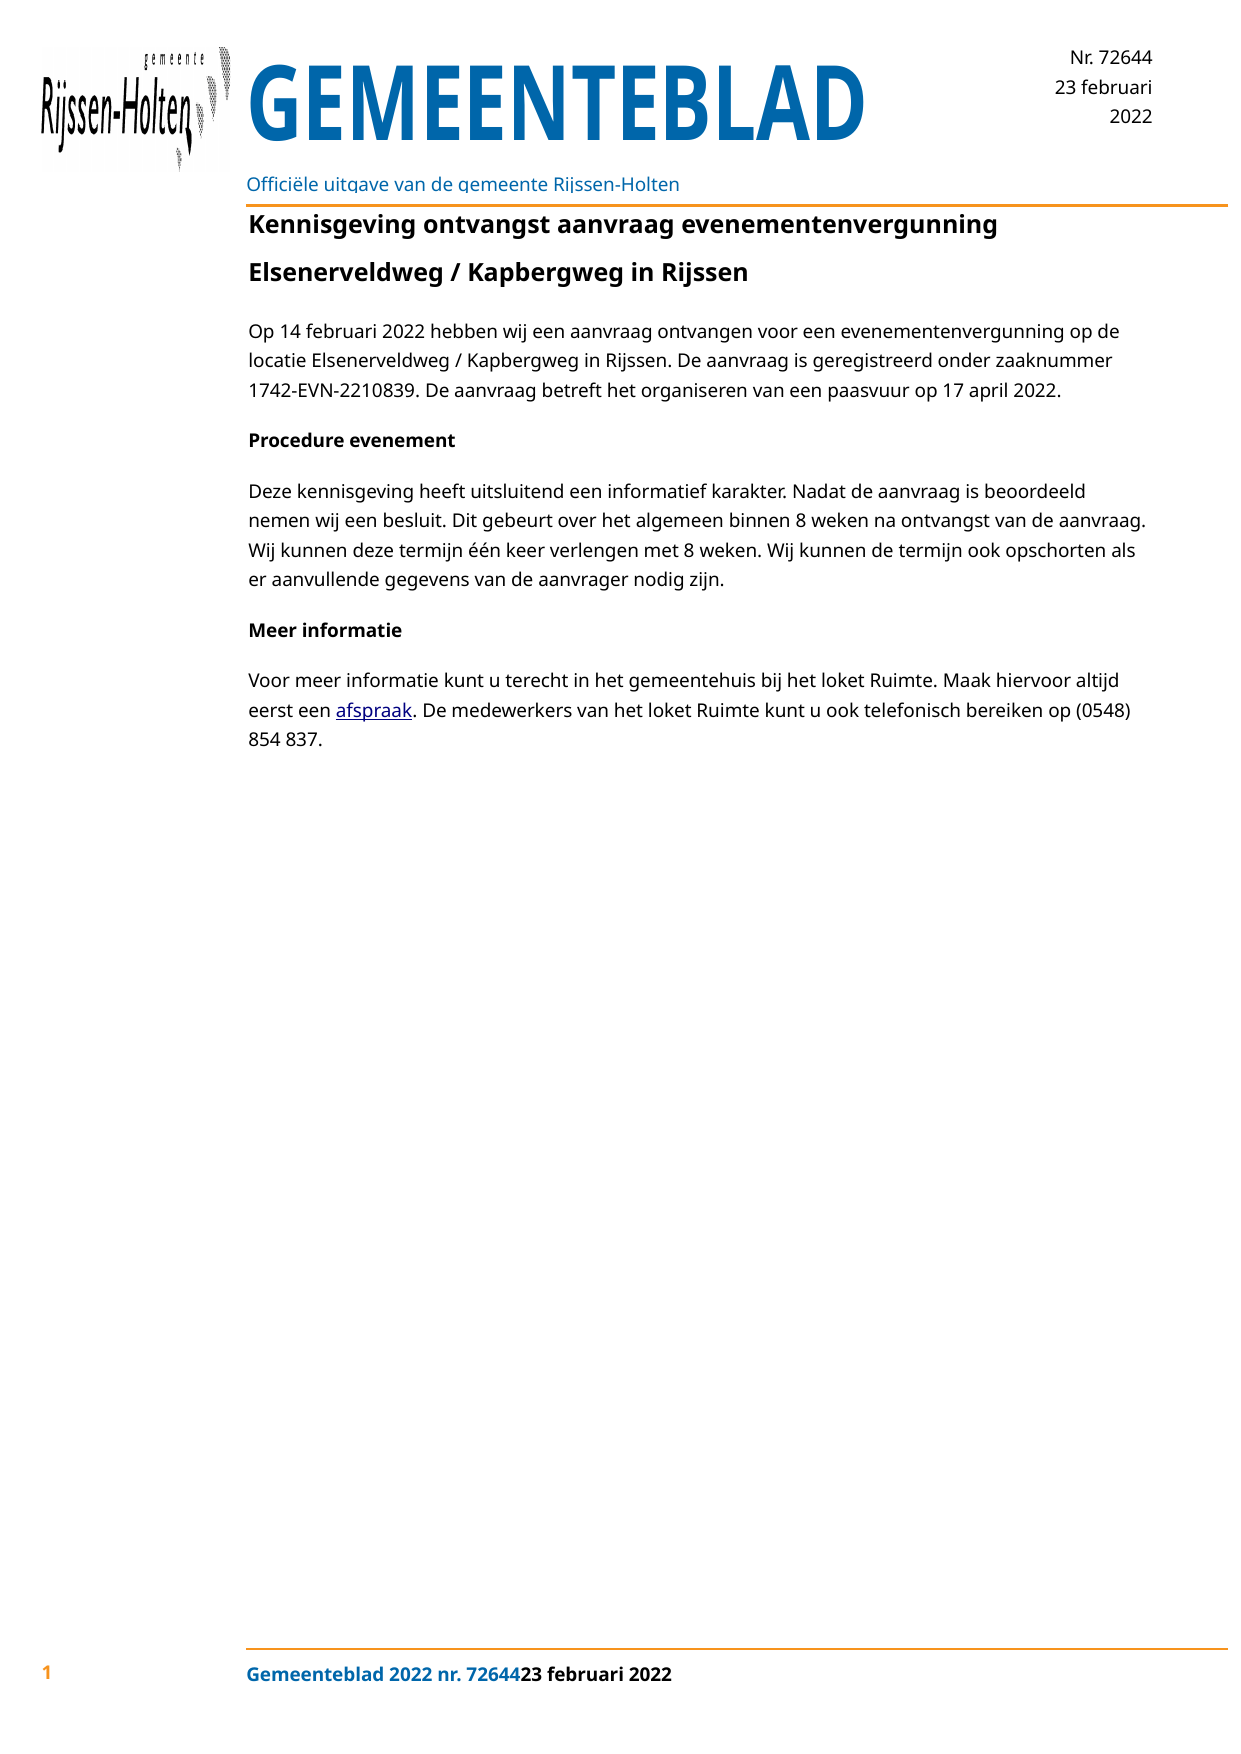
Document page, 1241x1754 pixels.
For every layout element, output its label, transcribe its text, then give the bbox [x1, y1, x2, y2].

picture [41, 47, 231, 172]
text Kennisgeving ontvangst aanvraag evenementenvergunning Elsenerveldweg / Kapbergweg in Rijssen [248, 207, 1152, 288]
text Voor meer informatie kunt u terecht in het gemeentehuis bij het loket Ruimte. Maak hiervoor altijd eerst een afspraak. De medewerkers van het loket Ruimte kunt u ook telefonisch bereiken op (0548) 854 837. [248, 667, 1152, 752]
text Deze kennisgeving heeft uitsluitend een informatief karakter. Nadat de aanvraag is beoordeeld nemen wij een besluit. Dit gebeurt over het algemeen binnen 8 weken na ontvangst van de aanvraag. Wij kunnen deze termijn één keer verlengen met 8 weken. Wij kunnen de termijn ook opschorten als er aanvullende gegevens van de aanvrager nodig zijn. [248, 478, 1152, 592]
text Procedure evenement [248, 427, 1152, 453]
text Op 14 februari 2022 hebben wij een aanvraag ontvangen voor een evenementenvergunning op de locatie Elsenerveldweg / Kapbergweg in Rijssen. De aanvraag is geregistreerd onder zaaknummer 1742-EVN-2210839. De aanvraag betreft het organiseren van een paasvuur op 17 april 2022. [248, 318, 1152, 403]
text Meer informatie [248, 617, 1152, 643]
